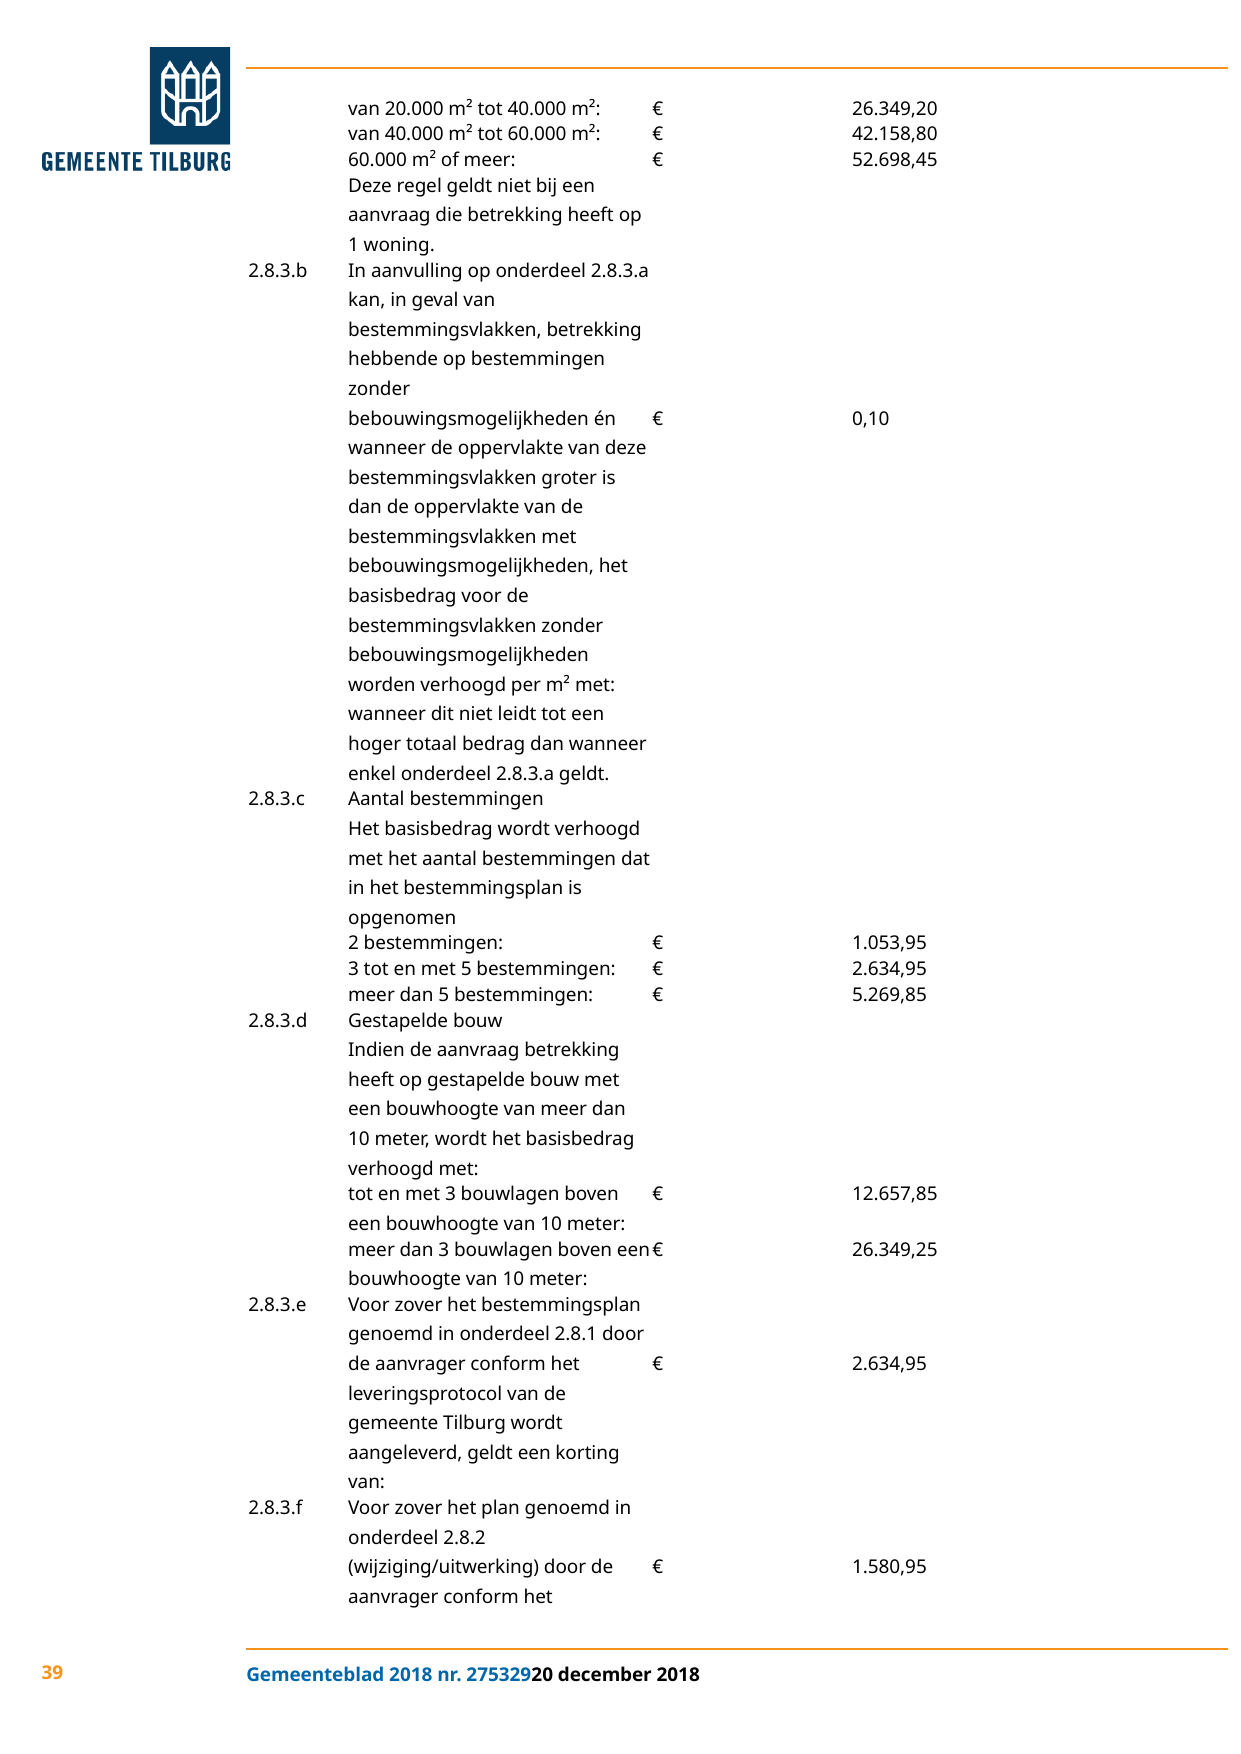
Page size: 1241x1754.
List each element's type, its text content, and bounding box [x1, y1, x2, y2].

table_cell [852, 786, 1152, 929]
table_cell 2.8.3.f [248, 1494, 348, 1609]
table_cell In aanvulling op onderdeel 2.8.3.a kan, in geval van bestemmingsvlakken, betrekking hebbende op bestemmingen zonder bebouwingsmogelijkheden én wanneer de oppervlakte van deze bestemmingsvlakken groter is dan de oppervlakte van de bestemmingsvlakken met bebouwingsmogelijkheden, het basisbedrag voor de bestemmingsvlakken zonder bebouwingsmogelijkheden worden verhoogd per m² met: wanneer dit niet leidt tot een hoger totaal bedrag dan wanneer enkel onderdeel 2.8.3.a geldt. [348, 257, 652, 786]
table_cell € [652, 121, 852, 146]
table_cell 12.657,85 [852, 1180, 1152, 1236]
table_cell 2 bestemmingen: [348, 930, 652, 955]
table_cell € [652, 1291, 852, 1494]
table_cell van 20.000 m² tot 40.000 m²: [348, 95, 652, 121]
table_cell Voor zover het bestemmingsplan genoemd in onderdeel 2.8.1 door de aanvrager conform het leveringsprotocol van de gemeente Tilburg wordt aangeleverd, geldt een korting van: [348, 1291, 652, 1494]
table_cell [248, 930, 348, 955]
table_cell 5.269,85 [852, 981, 1152, 1007]
table_cell [652, 1007, 852, 1180]
table_cell [248, 981, 348, 1007]
table_cell Deze regel geldt niet bij een aanvraag die betrekking heeft op 1 woning. [348, 172, 652, 257]
table_cell € [652, 1236, 852, 1291]
table_cell [248, 95, 348, 121]
table_cell 42.158,80 [852, 121, 1152, 146]
table_cell van 40.000 m² tot 60.000 m²: [348, 121, 652, 146]
table_cell € [652, 146, 852, 172]
table_cell [248, 146, 348, 172]
table_cell 26.349,25 [852, 1236, 1152, 1291]
table_cell € [652, 930, 852, 955]
table_cell € [652, 1494, 852, 1609]
table_cell tot en met 3 bouwlagen boven een bouwhoogte van 10 meter: [348, 1180, 652, 1236]
table_cell meer dan 3 bouwlagen boven een bouwhoogte van 10 meter: [348, 1236, 652, 1291]
table_cell 2.634,95 [852, 1291, 1152, 1494]
picture [41, 47, 231, 172]
table_cell [248, 1180, 348, 1236]
table_cell [652, 786, 852, 929]
table_cell Gestapelde bouw Indien de aanvraag betrekking heeft op gestapelde bouw met een bouwhoogte van meer dan 10 meter, wordt het basisbedrag verhoogd met: [348, 1007, 652, 1180]
table_cell Voor zover het plan genoemd in onderdeel 2.8.2 (wijziging/uitwerking) door de aanvrager conform het [348, 1494, 652, 1609]
table_cell meer dan 5 bestemmingen: [348, 981, 652, 1007]
table_cell [248, 121, 348, 146]
table_cell [248, 1236, 348, 1291]
table_cell € [652, 1180, 852, 1236]
table_cell 52.698,45 [852, 146, 1152, 172]
table_cell € [652, 257, 852, 786]
table_cell 2.8.3.d [248, 1007, 348, 1180]
table_cell Aantal bestemmingen Het basisbedrag wordt verhoogd met het aantal bestemmingen dat in het bestemmingsplan is opgenomen [348, 786, 652, 929]
table_cell 1.580,95 [852, 1494, 1152, 1609]
table_cell [248, 955, 348, 981]
table_cell 26.349,20 [852, 95, 1152, 121]
table_cell € [652, 955, 852, 981]
table_cell [852, 1007, 1152, 1180]
table_cell € [652, 981, 852, 1007]
table_cell € [652, 95, 852, 121]
table_cell 2.634,95 [852, 955, 1152, 981]
table_cell [248, 172, 348, 257]
table_cell 2.8.3.c [248, 786, 348, 929]
table_cell 1.053,95 [852, 930, 1152, 955]
table_cell 2.8.3.e [248, 1291, 348, 1494]
table_cell 0,10 [852, 257, 1152, 786]
table_cell [652, 172, 852, 257]
table_cell [852, 172, 1152, 257]
table_cell 2.8.3.b [248, 257, 348, 786]
table_cell 3 tot en met 5 bestemmingen: [348, 955, 652, 981]
table_cell 60.000 m² of meer: [348, 146, 652, 172]
